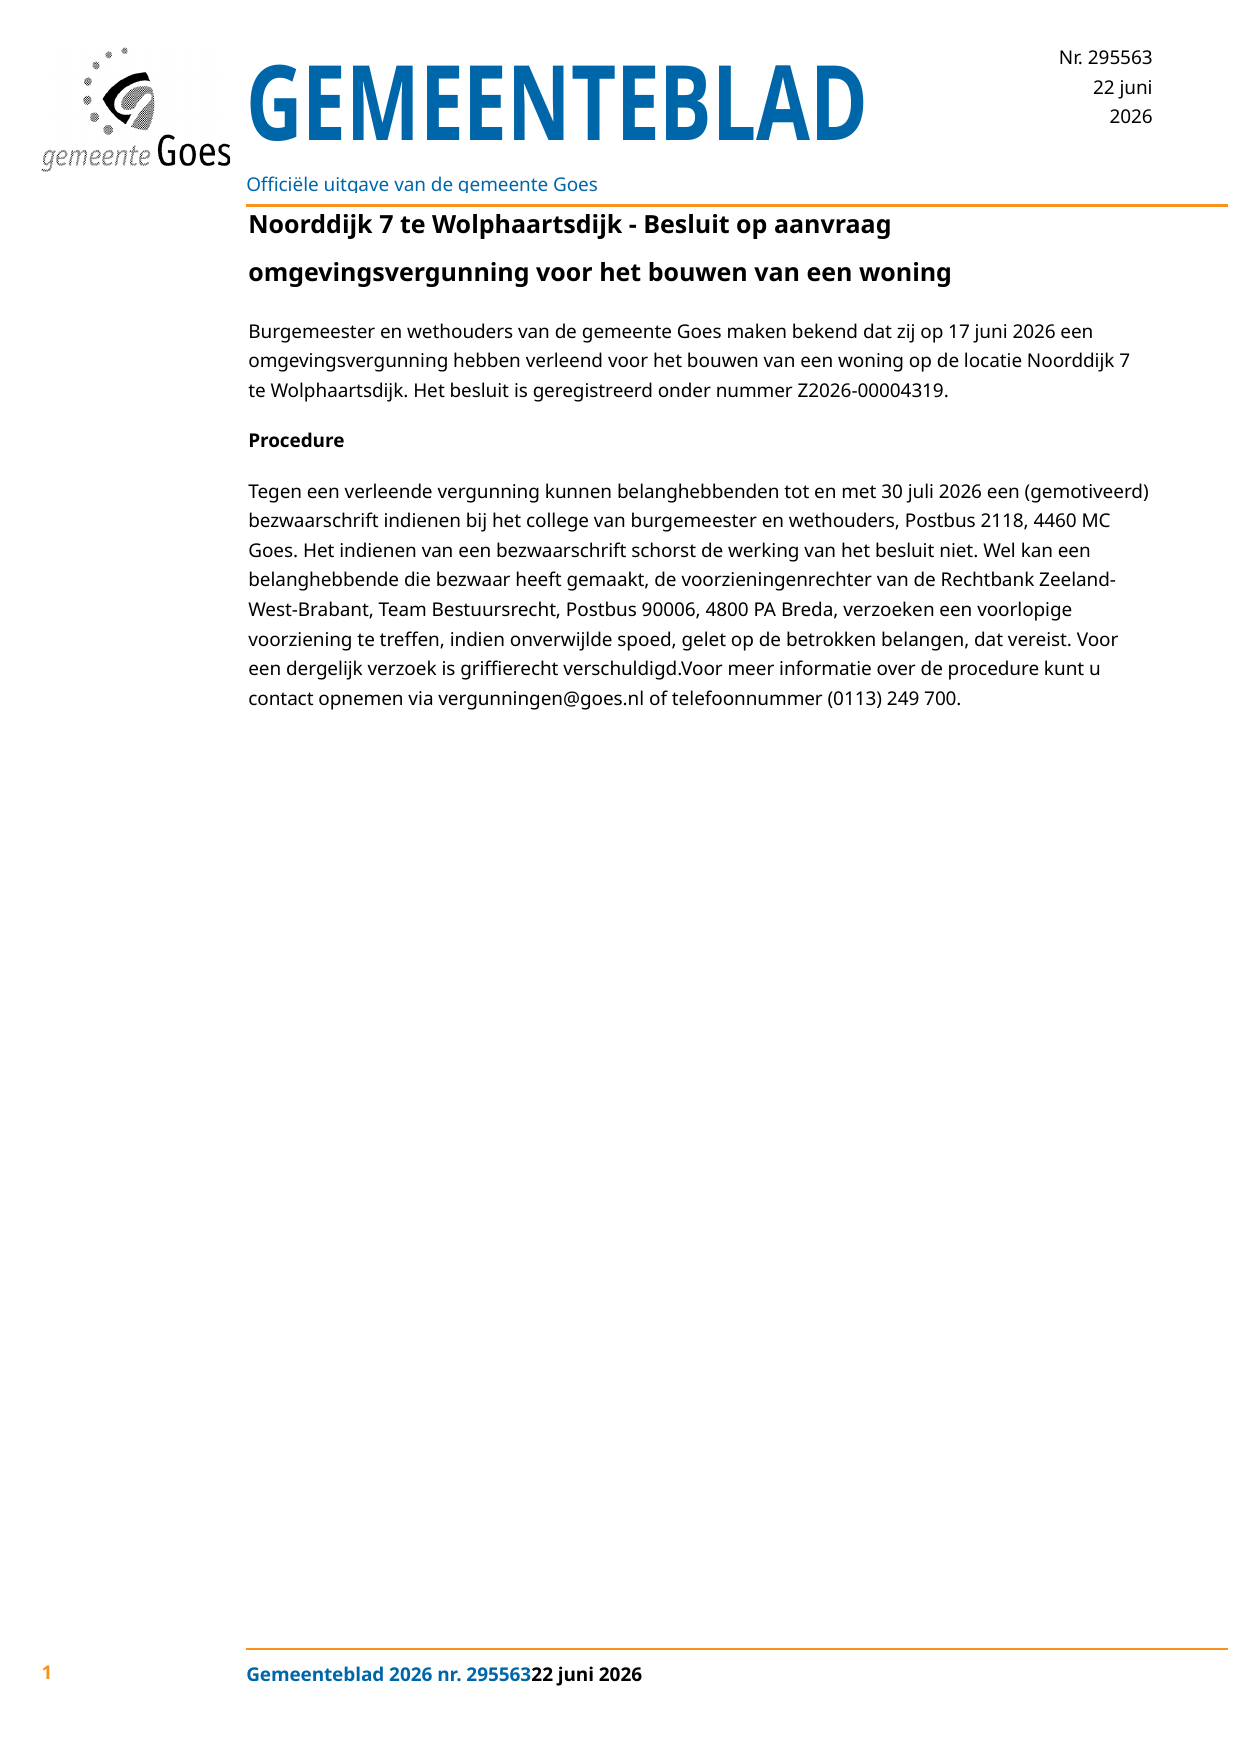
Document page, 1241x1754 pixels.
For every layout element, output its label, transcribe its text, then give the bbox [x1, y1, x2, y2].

picture [41, 47, 231, 172]
text Procedure [248, 427, 1152, 453]
text Noorddijk 7 te Wolphaartsdijk - Besluit op aanvraag omgevingsvergunning voor het bouwen van een woning [248, 207, 1152, 288]
text Tegen een verleende vergunning kunnen belanghebbenden tot en met 30 juli 2026 een (gemotiveerd) bezwaarschrift indienen bij het college van burgemeester en wethouders, Postbus 2118, 4460 MC Goes. Het indienen van een bezwaarschrift schorst de werking van het besluit niet. Wel kan een belanghebbende die bezwaar heeft gemaakt, de voorzieningenrechter van de Rechtbank Zeeland-West-Brabant, Team Bestuursrecht, Postbus 90006, 4800 PA Breda, verzoeken een voorlopige voorziening te treffen, indien onverwijlde spoed, gelet op de betrokken belangen, dat vereist. Voor een dergelijk verzoek is griffierecht verschuldigd.Voor meer informatie over de procedure kunt u contact opnemen via vergunningen@goes.nl of telefoonnummer (0113) 249 700. [248, 478, 1152, 711]
text Burgemeester en wethouders van de gemeente Goes maken bekend dat zij op 17 juni 2026 een omgevingsvergunning hebben verleend voor het bouwen van een woning op de locatie Noorddijk 7 te Wolphaartsdijk. Het besluit is geregistreerd onder nummer Z2026-00004319. [248, 318, 1152, 403]
